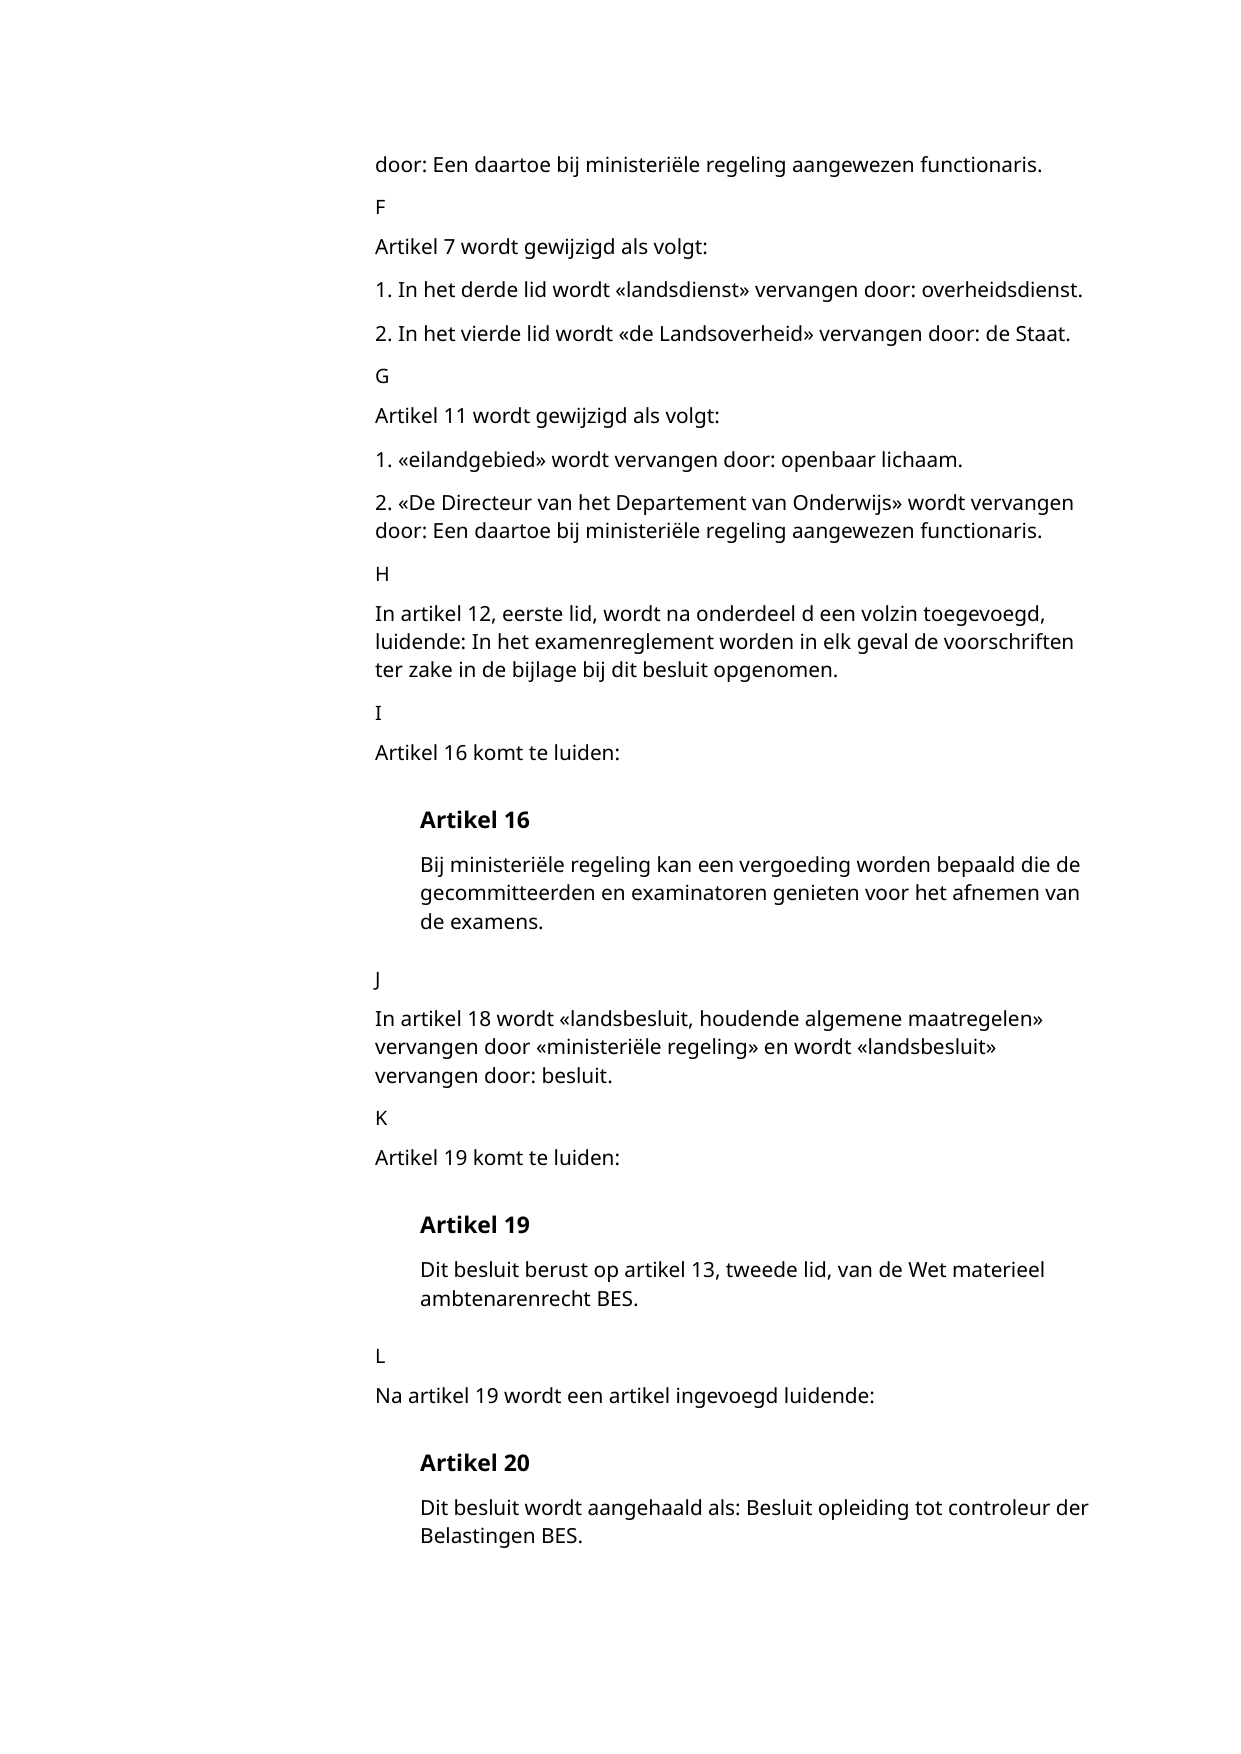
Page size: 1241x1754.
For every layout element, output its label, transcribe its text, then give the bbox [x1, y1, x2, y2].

text K [375, 1104, 1090, 1131]
text Artikel 16 komt te luiden: [375, 738, 1090, 766]
subtitle Artikel 16 [420, 804, 1090, 835]
text Dit besluit wordt aangehaald als: Besluit opleiding tot controleur der Belastingen BES. [420, 1493, 1090, 1550]
text L [375, 1342, 1090, 1369]
text Dit besluit berust op artikel 13, tweede lid, van de Wet materieel ambtenarenrecht BES. [420, 1255, 1090, 1312]
text Artikel 11 wordt gewijzigd als volgt: [375, 401, 1090, 430]
text G [375, 362, 1090, 389]
text 1. «eilandgebied» wordt vervangen door: openbaar lichaam. [375, 445, 1090, 473]
text Na artikel 19 wordt een artikel ingevoegd luidende: [375, 1381, 1090, 1409]
text door: Een daartoe bij ministeriële regeling aangewezen functionaris. [375, 150, 1090, 178]
text J [375, 965, 1090, 992]
subtitle Artikel 20 [420, 1447, 1090, 1478]
text Artikel 7 wordt gewijzigd als volgt: [375, 232, 1090, 261]
subtitle Artikel 19 [420, 1209, 1090, 1240]
text 1. In het derde lid wordt «landsdienst» vervangen door: overheidsdienst. [375, 276, 1090, 304]
text 2. In het vierde lid wordt «de Landsoverheid» vervangen door: de Staat. [375, 319, 1090, 347]
text F [375, 193, 1090, 220]
text 2. «De Directeur van het Departement van Onderwijs» wordt vervangen door: Een daartoe bij ministeriële regeling aangewezen functionaris. [375, 488, 1090, 545]
text Bij ministeriële regeling kan een vergoeding worden bepaald die de gecommitteerden en examinatoren genieten voor het afnemen van de examens. [420, 850, 1090, 935]
text H [375, 560, 1090, 587]
text In artikel 18 wordt «landsbesluit, houdende algemene maatregelen» vervangen door «ministeriële regeling» en wordt «landsbesluit» vervangen door: besluit. [375, 1004, 1090, 1089]
text In artikel 12, eerste lid, wordt na onderdeel d een volzin toegevoegd, luidende: In het examenreglement worden in elk geval de voorschriften ter zake in de bijlage bij dit besluit opgenomen. [375, 599, 1090, 684]
text I [375, 699, 1090, 726]
text Artikel 19 komt te luiden: [375, 1143, 1090, 1172]
